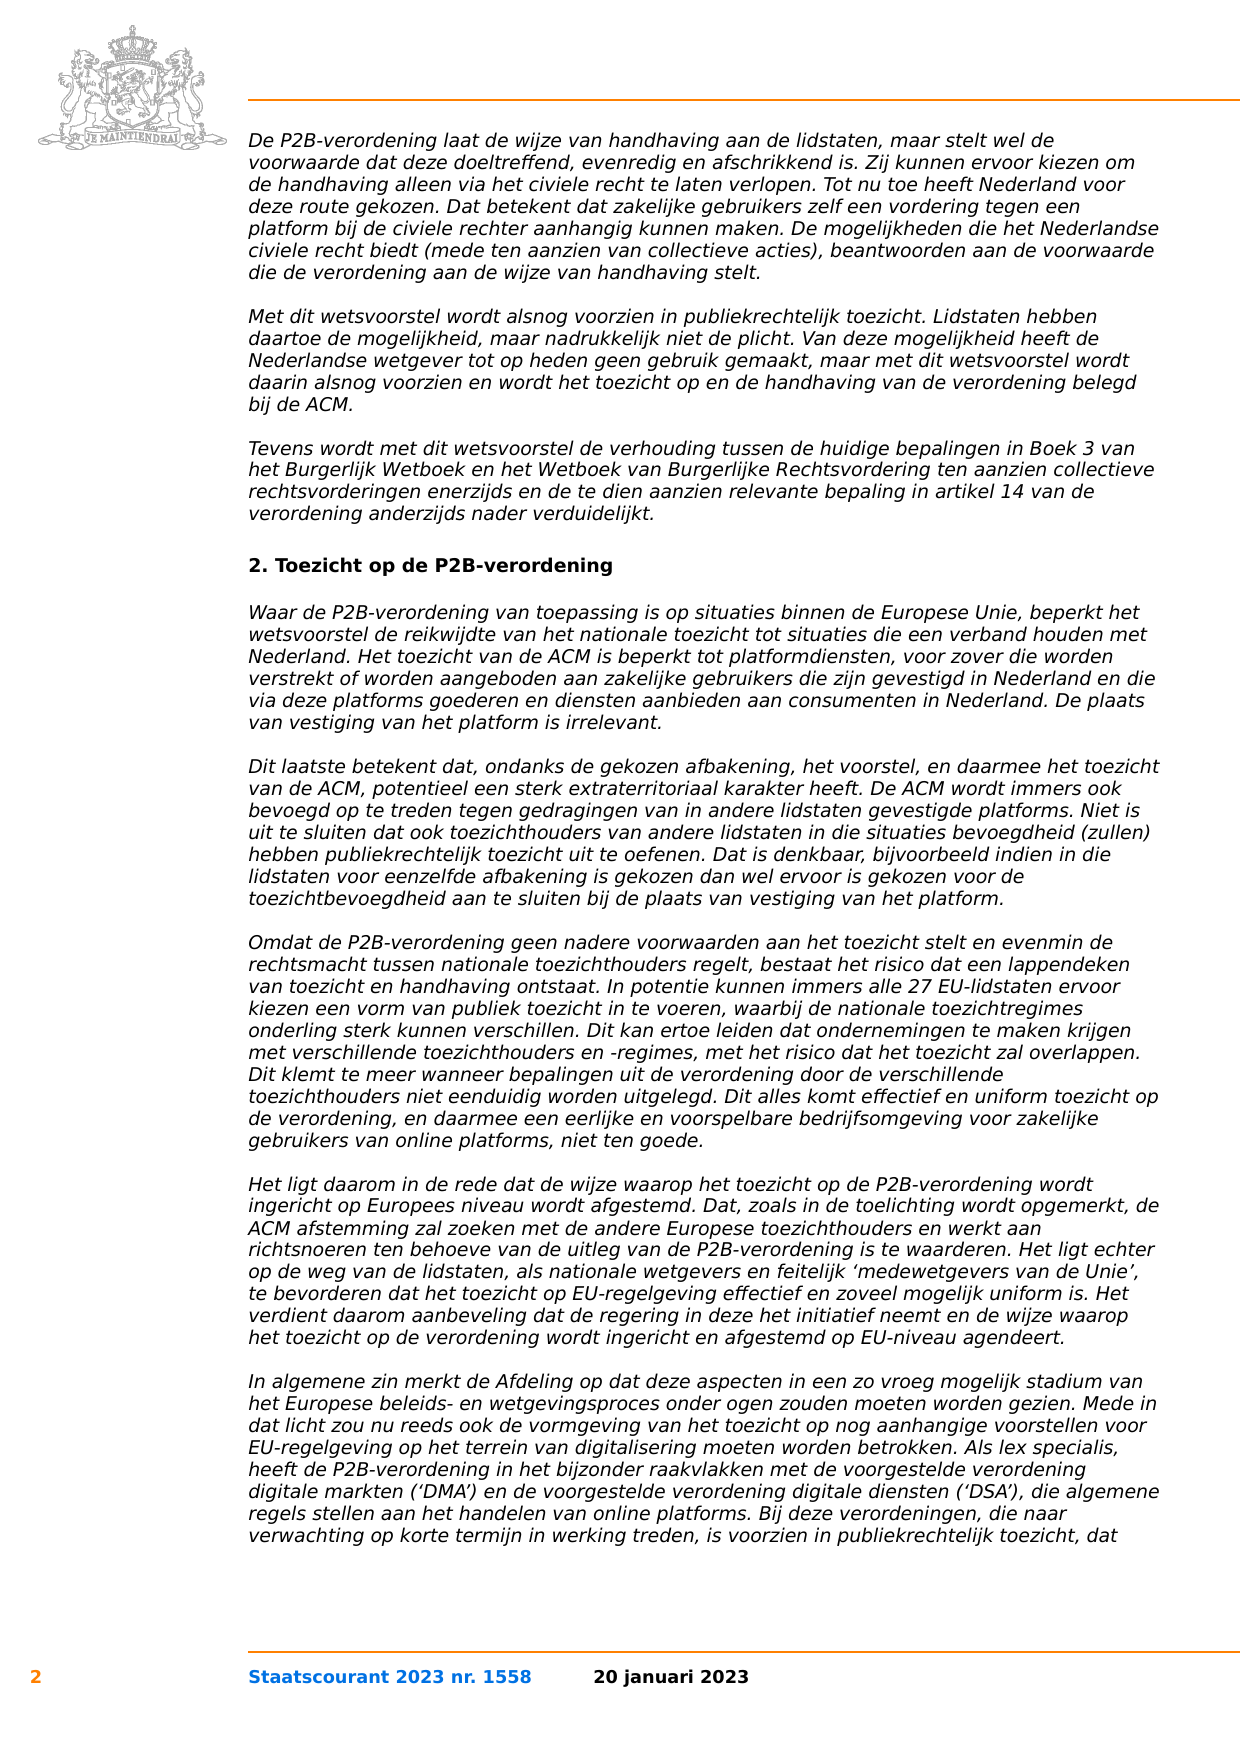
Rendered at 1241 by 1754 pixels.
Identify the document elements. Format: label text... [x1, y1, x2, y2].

picture [38, 25, 227, 150]
text Dit laatste betekent dat, ondanks de gekozen afbakening, het voorstel, en daarmee het toezicht van de ACM, potentieel een sterk extraterritoriaal karakter heeft. De ACM wordt immers ook bevoegd op te treden tegen gedragingen van in andere lidstaten gevestigde platforms. Niet is uit te sluiten dat ook toezichthouders van andere lidstaten in die situaties bevoegdheid (zullen) hebben publiekrechtelijk toezicht uit te oefenen. Dat is denkbaar, bijvoorbeeld indien in die lidstaten voor eenzelfde afbakening is gekozen dan wel ervoor is gekozen voor de toezichtbevoegdheid aan te sluiten bij de plaats van vestiging van het platform. [248, 756, 1163, 910]
text De P2B-verordening laat de wijze van handhaving aan de lidstaten, maar stelt wel de voorwaarde dat deze doeltreffend, evenredig en afschrikkend is. Zij kunnen ervoor kiezen om de handhaving alleen via het civiele recht te laten verlopen. Tot nu toe heeft Nederland voor deze route gekozen. Dat betekent dat zakelijke gebruikers zelf een vordering tegen een platform bij de civiele rechter aanhangig kunnen maken. De mogelijkheden die het Nederlandse civiele recht biedt (mede ten aanzien van collectieve acties), beantwoorden aan de voorwaarde die de verordening aan de wijze van handhaving stelt. [248, 130, 1163, 284]
text Omdat de P2B-verordening geen nadere voorwaarden aan het toezicht stelt en evenmin de rechtsmacht tussen nationale toezichthouders regelt, bestaat het risico dat een lappendeken van toezicht en handhaving ontstaat. In potentie kunnen immers alle 27 EU-lidstaten ervoor kiezen een vorm van publiek toezicht in te voeren, waarbij de nationale toezichtregimes onderling sterk kunnen verschillen. Dit kan ertoe leiden dat ondernemingen te maken krijgen met verschillende toezichthouders en -regimes, met het risico dat het toezicht zal overlappen. Dit klemt te meer wanneer bepalingen uit de verordening door de verschillende toezichthouders niet eenduidig worden uitgelegd. Dit alles komt effectief en uniform toezicht op de verordening, en daarmee een eerlijke en voorspelbare bedrijfsomgeving voor zakelijke gebruikers van online platforms, niet ten goede. [248, 932, 1163, 1152]
subtitle 2. Toezicht op de P2B-verordening [248, 555, 1163, 577]
text Tevens wordt met dit wetsvoorstel de verhouding tussen de huidige bepalingen in Boek 3 van het Burgerlijk Wetboek en het Wetboek van Burgerlijke Rechtsvordering ten aanzien collectieve rechtsvorderingen enerzijds en de te dien aanzien relevante bepaling in artikel 14 van de verordening anderzijds nader verduidelijkt. [248, 437, 1163, 525]
text Waar de P2B-verordening van toepassing is op situaties binnen de Europese Unie, beperkt het wetsvoorstel de reikwijdte van het nationale toezicht tot situaties die een verband houden met Nederland. Het toezicht van de ACM is beperkt tot platformdiensten, voor zover die worden verstrekt of worden aangeboden aan zakelijke gebruikers die zijn gevestigd in Nederland en die via deze platforms goederen en diensten aanbieden aan consumenten in Nederland. De plaats van vestiging van het platform is irrelevant. [248, 602, 1163, 734]
text In algemene zin merkt de Afdeling op dat deze aspecten in een zo vroeg mogelijk stadium van het Europese beleids- en wetgevingsproces onder ogen zouden moeten worden gezien. Mede in dat licht zou nu reeds ook de vormgeving van het toezicht op nog aanhangige voorstellen voor EU-regelgeving op het terrein van digitalisering moeten worden betrokken. Als lex specialis, heeft de P2B-verordening in het bijzonder raakvlakken met de voorgestelde verordening digitale markten (‘DMA’) en de voorgestelde verordening digitale diensten (‘DSA’), die algemene regels stellen aan het handelen van online platforms. Bij deze verordeningen, die naar verwachting op korte termijn in werking treden, is voorzien in publiekrechtelijk toezicht, dat [248, 1371, 1163, 1547]
text Met dit wetsvoorstel wordt alsnog voorzien in publiekrechtelijk toezicht. Lidstaten hebben daartoe de mogelijkheid, maar nadrukkelijk niet de plicht. Van deze mogelijkheid heeft de Nederlandse wetgever tot op heden geen gebruik gemaakt, maar met dit wetsvoorstel wordt daarin alsnog voorzien en wordt het toezicht op en de handhaving van de verordening belegd bij de ACM. [248, 306, 1163, 416]
text Het ligt daarom in de rede dat de wijze waarop het toezicht op de P2B-verordening wordt ingericht op Europees niveau wordt afgestemd. Dat, zoals in de toelichting wordt opgemerkt, de ACM afstemming zal zoeken met de andere Europese toezichthouders en werkt aan richtsnoeren ten behoeve van de uitleg van de P2B-verordening is te waarderen. Het ligt echter op de weg van de lidstaten, als nationale wetgevers en feitelijk ‘medewetgevers van de Unie’, te bevorderen dat het toezicht op EU-regelgeving effectief en zoveel mogelijk uniform is. Het verdient daarom aanbeveling dat de regering in deze het initiatief neemt en de wijze waarop het toezicht op de verordening wordt ingericht en afgestemd op EU-niveau agendeert. [248, 1173, 1163, 1349]
